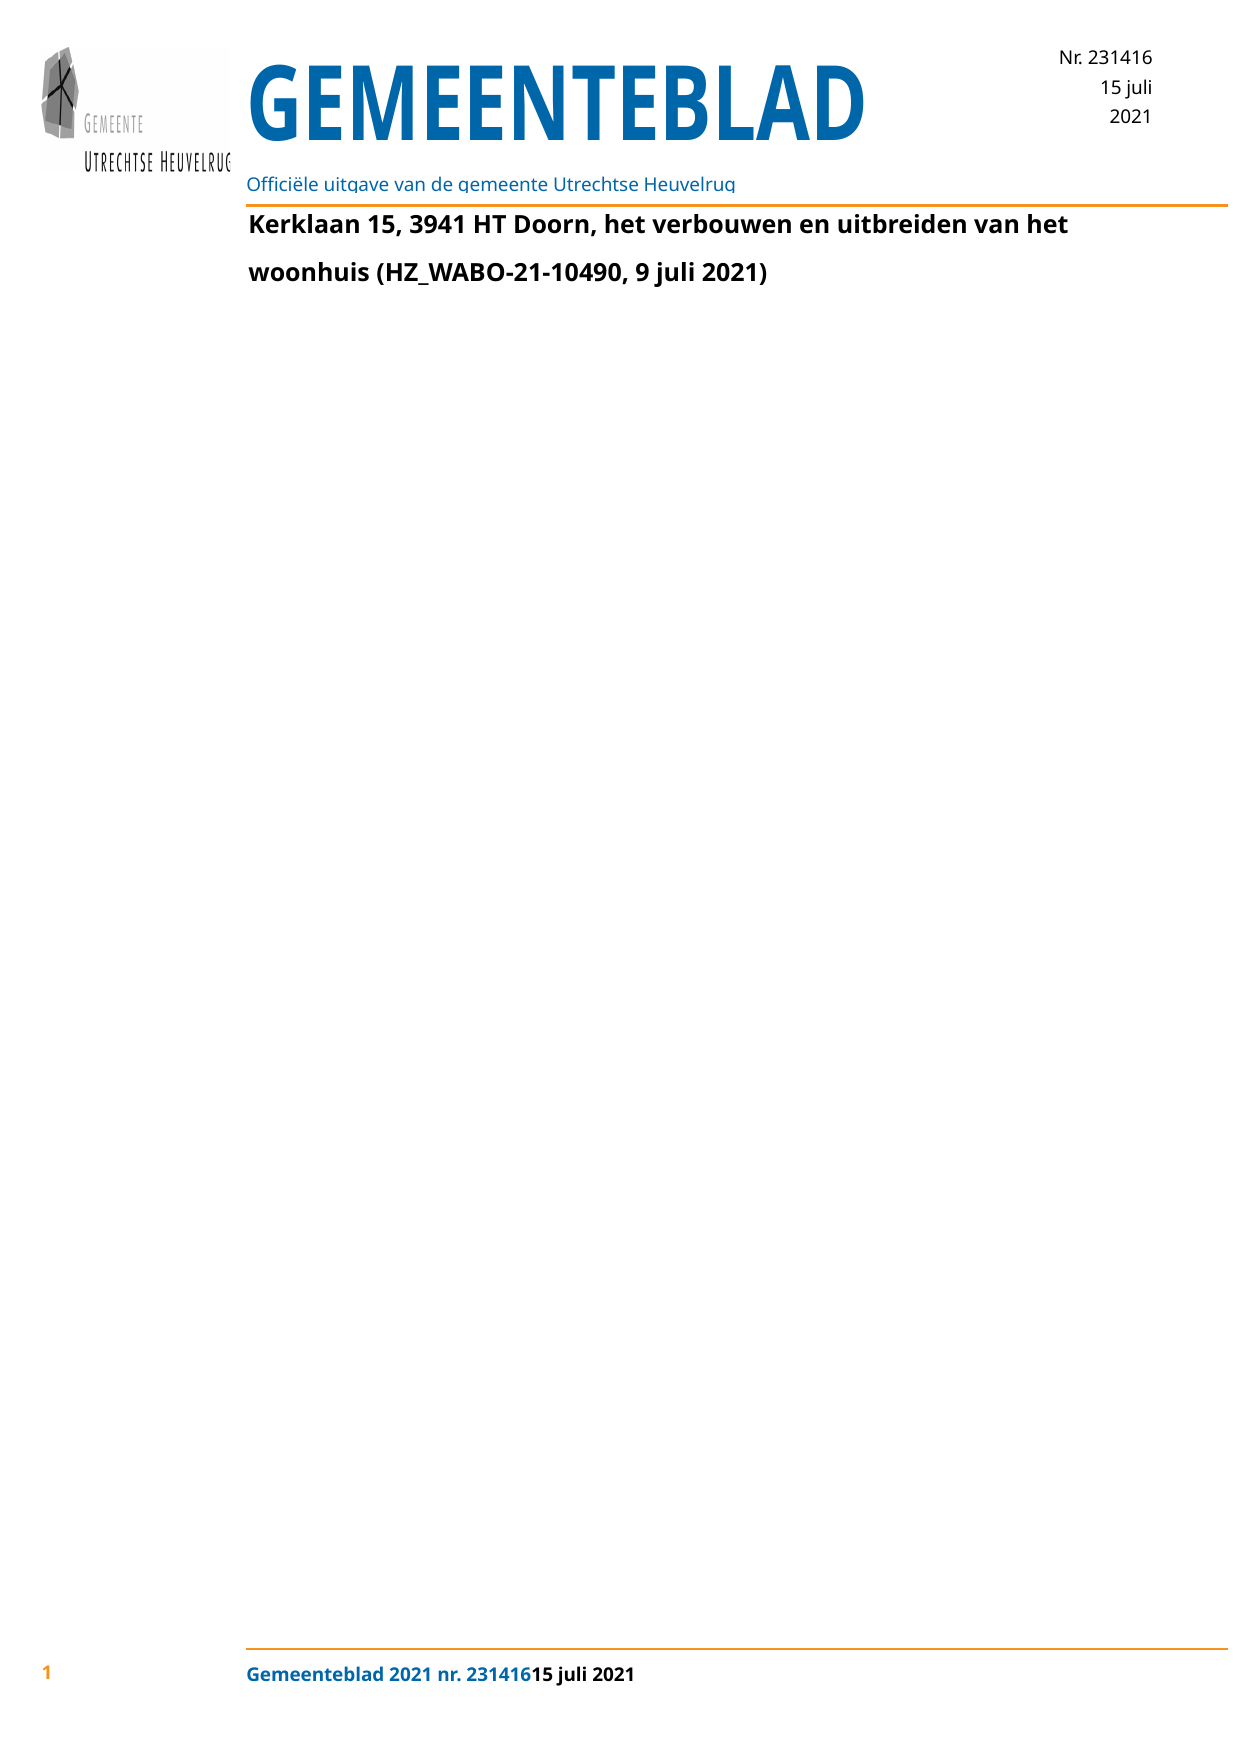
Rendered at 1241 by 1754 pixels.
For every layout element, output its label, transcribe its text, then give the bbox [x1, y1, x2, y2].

text Kerklaan 15, 3941 HT Doorn, het verbouwen en uitbreiden van het woonhuis (HZ_WABO-21-10490, 9 juli 2021) [248, 207, 1152, 288]
picture [41, 47, 231, 172]
